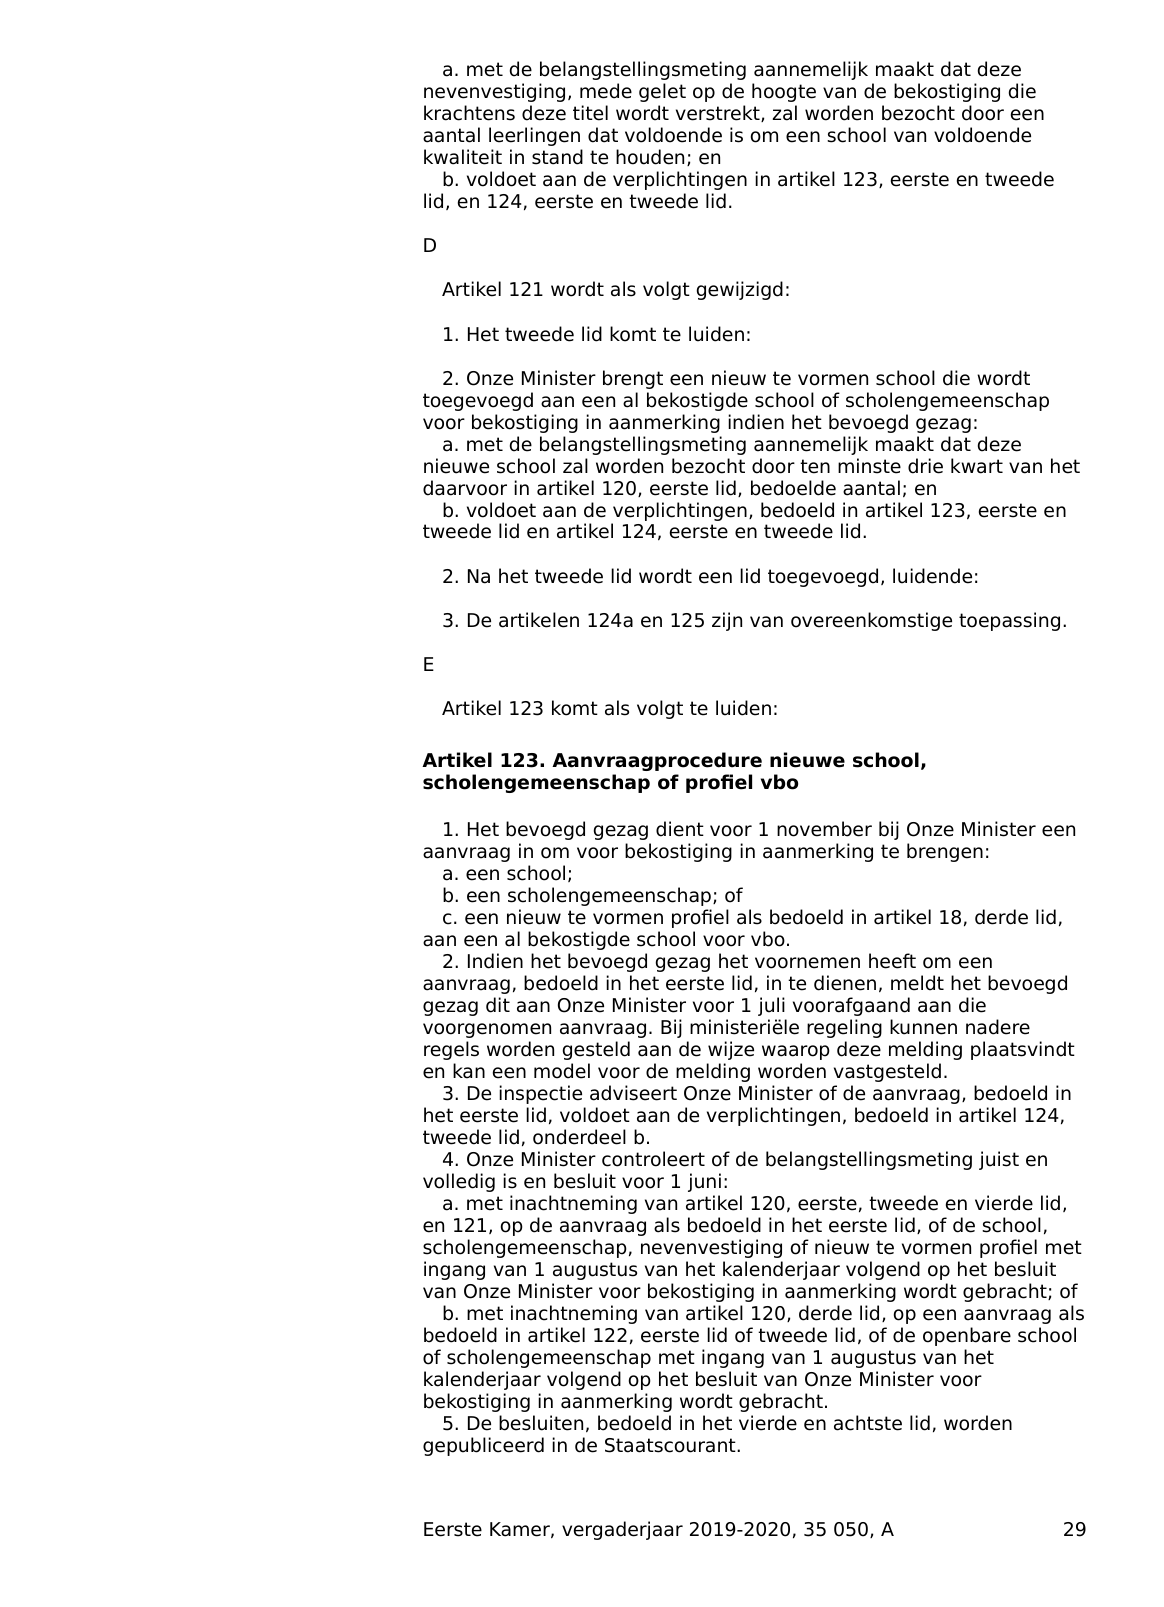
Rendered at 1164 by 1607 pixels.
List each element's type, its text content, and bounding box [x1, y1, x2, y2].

text a. met de belangstellingsmeting aannemelijk maakt dat deze nevenvestiging, mede gelet op de hoogte van de bekostiging die krachtens deze titel wordt verstrekt, zal worden bezocht door een aantal leerlingen dat voldoende is om een school van voldoende kwaliteit in stand te houden; en [422, 59, 1087, 169]
text 1. Het bevoegd gezag dient voor 1 november bij Onze Minister een aanvraag in om voor bekostiging in aanmerking te brengen: [422, 819, 1087, 863]
text 4. Onze Minister controleert of de belangstellingsmeting juist en volledig is en besluit voor 1 juni: [422, 1149, 1087, 1193]
text 1. Het tweede lid komt te luiden: [422, 323, 1087, 345]
text b. voldoet aan de verplichtingen, bedoeld in artikel 123, eerste en tweede lid en artikel 124, eerste en tweede lid. [422, 499, 1087, 543]
text 3. De artikelen 124a en 125 zijn van overeenkomstige toepassing. [422, 610, 1087, 632]
text E [422, 654, 1087, 676]
text 2. Na het tweede lid wordt een lid toegevoegd, luidende: [422, 566, 1087, 588]
text D [422, 235, 1087, 257]
text b. voldoet aan de verplichtingen in artikel 123, eerste en tweede lid, en 124, eerste en tweede lid. [422, 169, 1087, 213]
text Artikel 121 wordt als volgt gewijzigd: [422, 279, 1087, 301]
text 3. De inspectie adviseert Onze Minister of de aanvraag, bedoeld in het eerste lid, voldoet aan de verplichtingen, bedoeld in artikel 124, tweede lid, onderdeel b. [422, 1083, 1087, 1149]
text b. een scholengemeenschap; of [422, 885, 1087, 907]
text a. een school; [422, 863, 1087, 885]
text 5. De besluiten, bedoeld in het vierde en achtste lid, worden gepubliceerd in de Staatscourant. [422, 1412, 1087, 1456]
text a. met inachtneming van artikel 120, eerste, tweede en vierde lid, en 121, op de aanvraag als bedoeld in het eerste lid, of de school, scholengemeenschap, nevenvestiging of nieuw te vormen profiel met ingang van 1 augustus van het kalenderjaar volgend op het besluit van Onze Minister voor bekostiging in aanmerking wordt gebracht; of [422, 1193, 1087, 1303]
text b. met inachtneming van artikel 120, derde lid, op een aanvraag als bedoeld in artikel 122, eerste lid of tweede lid, of de openbare school of scholengemeenschap met ingang van 1 augustus van het kalenderjaar volgend op het besluit van Onze Minister voor bekostiging in aanmerking wordt gebracht. [422, 1303, 1087, 1412]
text a. met de belangstellingsmeting aannemelijk maakt dat deze nieuwe school zal worden bezocht door ten minste drie kwart van het daarvoor in artikel 120, eerste lid, bedoelde aantal; en [422, 433, 1087, 499]
text c. een nieuw te vormen profiel als bedoeld in artikel 18, derde lid, aan een al bekostigde school voor vbo. [422, 907, 1087, 951]
subtitle Artikel 123. Aanvraagprocedure nieuwe school, scholengemeenschap of profiel vbo [422, 750, 1087, 794]
text 2. Onze Minister brengt een nieuw te vormen school die wordt toegevoegd aan een al bekostigde school of scholengemeenschap voor bekostiging in aanmerking indien het bevoegd gezag: [422, 368, 1087, 433]
text 2. Indien het bevoegd gezag het voornemen heeft om een aanvraag, bedoeld in het eerste lid, in te dienen, meldt het bevoegd gezag dit aan Onze Minister voor 1 juli voorafgaand aan die voorgenomen aanvraag. Bij ministeriële regeling kunnen nadere regels worden gesteld aan de wijze waarop deze melding plaatsvindt en kan een model voor de melding worden vastgesteld. [422, 951, 1087, 1083]
text Artikel 123 komt als volgt te luiden: [422, 698, 1087, 720]
